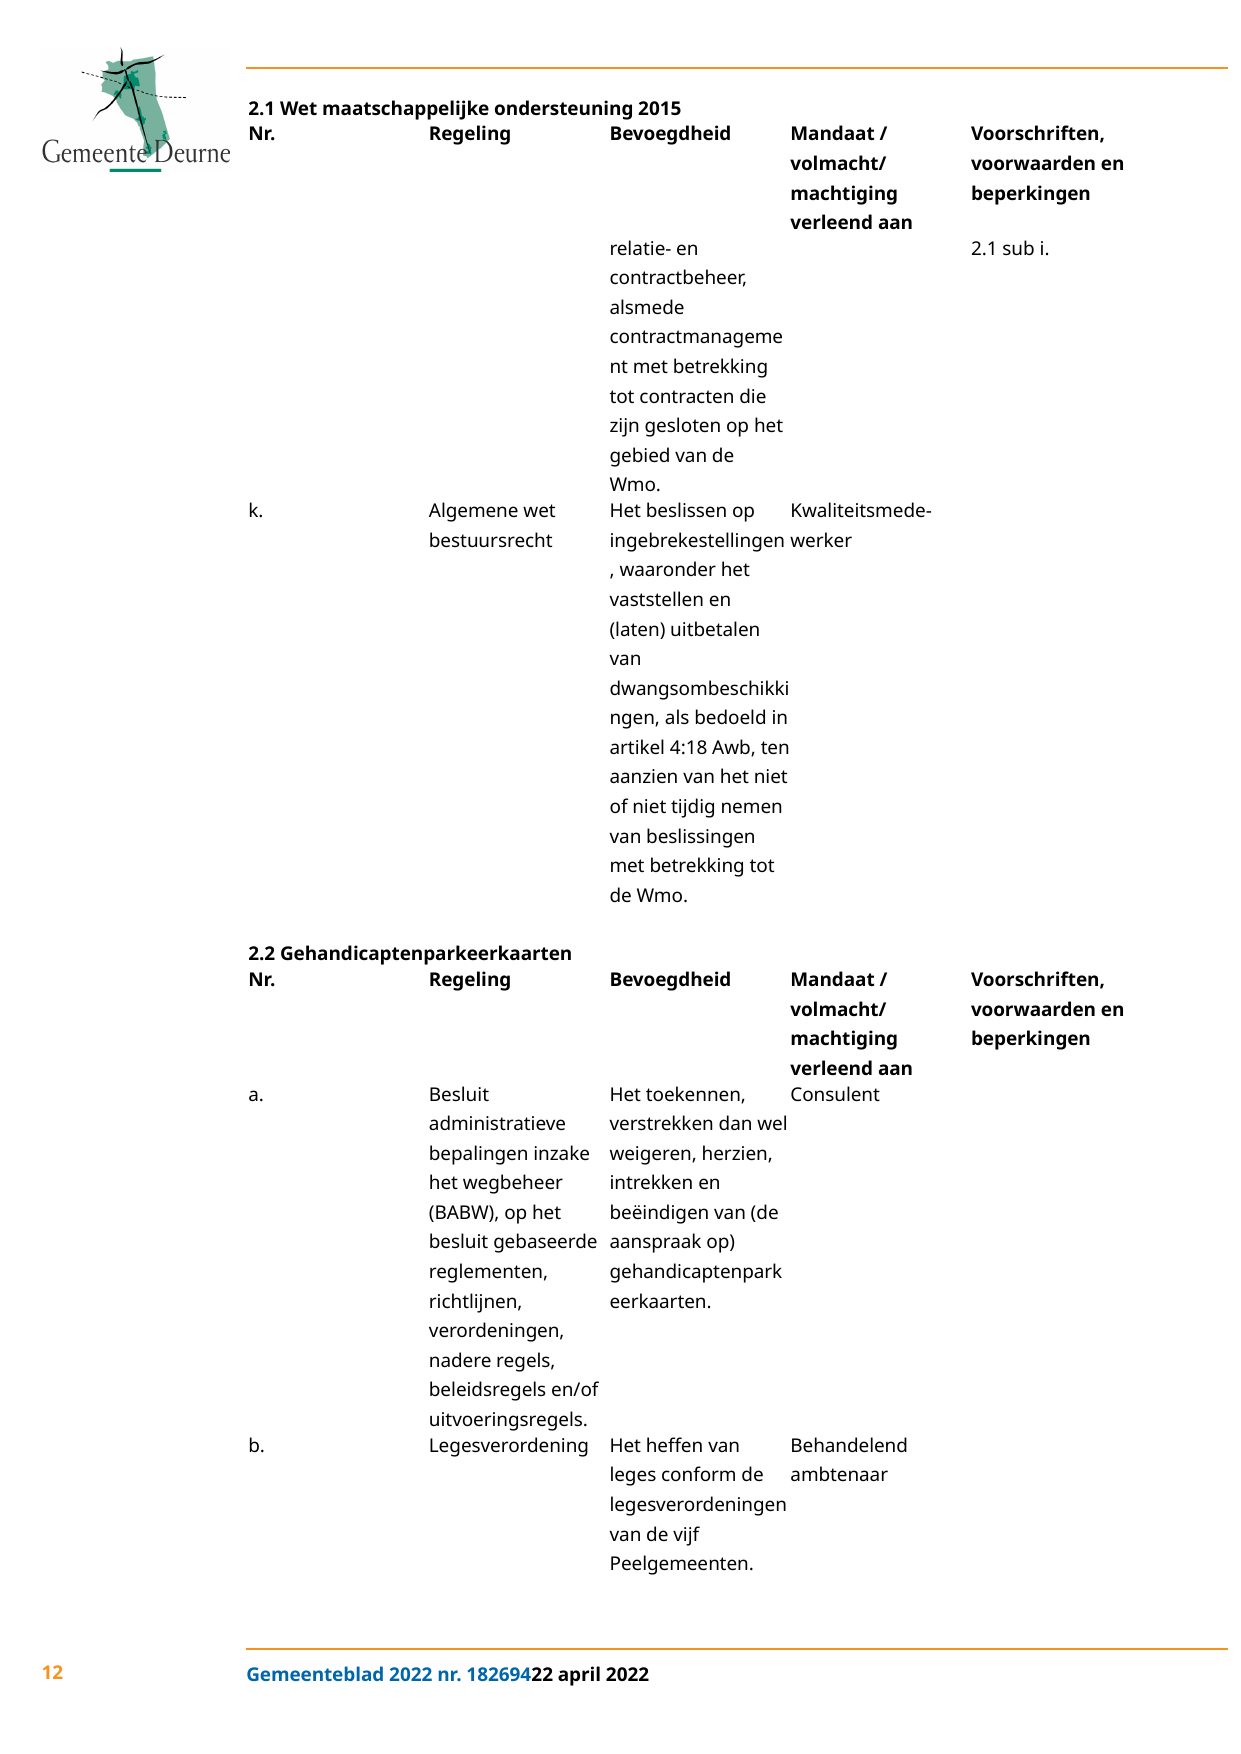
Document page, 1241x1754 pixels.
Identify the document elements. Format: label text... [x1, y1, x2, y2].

table_cell Mandaat / volmacht/ machtiging verleend aan [790, 121, 971, 235]
table_cell [971, 498, 1152, 908]
table_cell Regeling [429, 966, 609, 1081]
table_cell Kwaliteitsmede-werker [790, 498, 971, 908]
table_cell 2.1 sub i. [971, 235, 1152, 497]
table_cell Algemene wet bestuursrecht [429, 498, 609, 908]
table_cell [429, 235, 609, 497]
table_cell Regeling [429, 121, 609, 235]
table_cell b. [248, 1432, 429, 1576]
table_cell [971, 1081, 1152, 1432]
table_cell Voorschriften, voorwaarden en beperkingen [971, 966, 1152, 1081]
table_cell Bevoegdheid [609, 121, 790, 235]
table_cell Consulent [790, 1081, 971, 1432]
table_header 2.2 Gehandicaptenparkeerkaarten [248, 941, 1152, 966]
table_cell a. [248, 1081, 429, 1432]
table_cell Het toekennen, verstrekken dan wel weigeren, herzien, intrekken en beëindigen van (de aanspraak op) gehandicaptenparkeerkaarten. [609, 1081, 790, 1432]
table_cell [971, 1432, 1152, 1576]
table_cell k. [248, 498, 429, 908]
table_cell Behandelend ambtenaar [790, 1432, 971, 1576]
table_cell Nr. [248, 966, 429, 1081]
table_header 2.1 Wet maatschappelijke ondersteuning 2015 [248, 95, 1152, 121]
table_cell Het heffen van leges conform de legesverordeningen van de vijf Peelgemeenten. [609, 1432, 790, 1576]
table_cell Nr. [248, 121, 429, 235]
table_cell Besluit administratieve bepalingen inzake het wegbeheer (BABW), op het besluit gebaseerde reglementen, richtlijnen, verordeningen, nadere regels, beleidsregels en/of uitvoeringsregels. [429, 1081, 609, 1432]
table_cell Mandaat / volmacht/ machtiging verleend aan [790, 966, 971, 1081]
table_cell Voorschriften, voorwaarden en beperkingen [971, 121, 1152, 235]
table_cell [248, 235, 429, 497]
table_cell relatie- en contractbeheer, alsmede contractmanagement met betrekking tot contracten die zijn gesloten op het gebied van de Wmo. [609, 235, 790, 497]
table_cell [790, 235, 971, 497]
table_cell Bevoegdheid [609, 966, 790, 1081]
table_cell Het beslissen op ingebrekestellingen, waaronder het vaststellen en (laten) uitbetalen van dwangsombeschikkingen, als bedoeld in artikel 4:18 Awb, ten aanzien van het niet of niet tijdig nemen van beslissingen met betrekking tot de Wmo. [609, 498, 790, 908]
picture [41, 47, 231, 172]
table_cell Legesverordening [429, 1432, 609, 1576]
